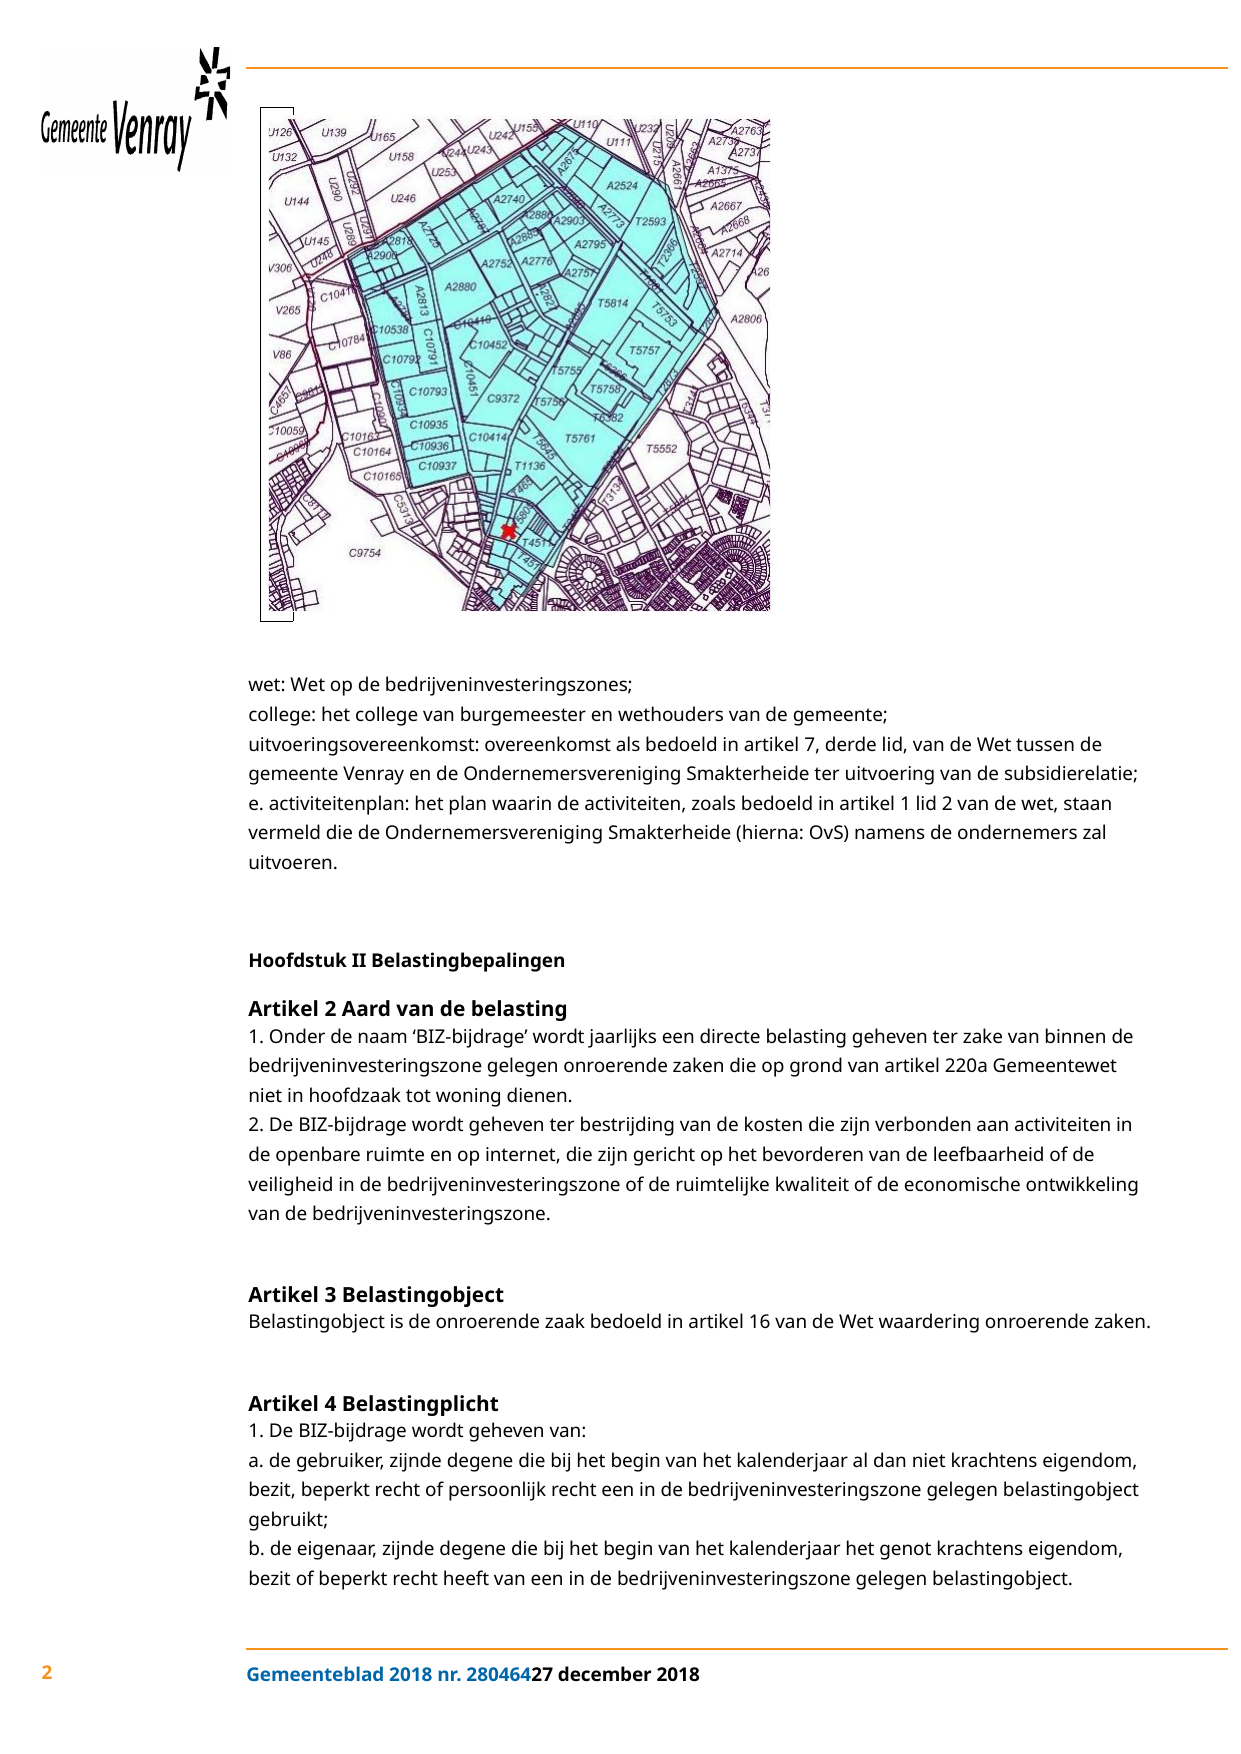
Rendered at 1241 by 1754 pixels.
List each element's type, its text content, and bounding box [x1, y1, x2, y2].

text wet: Wet op de bedrijveninvesteringszones; [248, 672, 1152, 697]
picture [268, 115, 771, 612]
text uitvoeringsovereenkomst: overeenkomst als bedoeld in artikel 7, derde lid, van de Wet tussen de gemeente Venray en de Ondernemersvereniging Smakterheide ter uitvoering van de subsidierelatie; [248, 731, 1152, 786]
text 2. De BIZ-bijdrage wordt geheven ter bestrijding van de kosten die zijn verbonden aan activiteiten in de openbare ruimte en op internet, die zijn gericht op het bevorderen van de leefbaarheid of de veiligheid in de bedrijveninvesteringszone of de ruimtelijke kwaliteit of de economische ontwikkeling van de bedrijveninvesteringszone. [248, 1112, 1152, 1226]
picture [41, 47, 231, 172]
text 1. Onder de naam ‘BIZ-bijdrage’ wordt jaarlijks een directe belasting geheven ter zake van binnen de bedrijveninvesteringszone gelegen onroerende zaken die op grond van artikel 220a Gemeentewet niet in hoofdzaak tot woning dienen. [248, 1023, 1152, 1108]
text Artikel 2 Aard van de belasting [248, 994, 1152, 1023]
text Artikel 3 Belastingobject [248, 1280, 1152, 1309]
text a. de gebruiker, zijnde degene die bij het begin van het kalenderjaar al dan niet krachtens eigendom, bezit, beperkt recht of persoonlijk recht een in de bedrijveninvesteringszone gelegen belastingobject gebruikt; [248, 1447, 1152, 1532]
text Artikel 4 Belastingplicht [248, 1389, 1152, 1417]
text b. de eigenaar, zijnde degene die bij het begin van het kalenderjaar het genot krachtens eigendom, bezit of beperkt recht heeft van een in de bedrijveninvesteringszone gelegen belastingobject. [248, 1536, 1152, 1591]
text 1. De BIZ-bijdrage wordt geheven van: [248, 1417, 1152, 1443]
text e. activiteitenplan: het plan waarin de activiteiten, zoals bedoeld in artikel 1 lid 2 van de wet, staan vermeld die de Ondernemersvereniging Smakterheide (hierna: OvS) namens de ondernemers zal uitvoeren. [248, 790, 1152, 875]
text Hoofdstuk II Belastingbepalingen [248, 945, 1152, 973]
text college: het college van burgemeester en wethouders van de gemeente; [248, 701, 1152, 727]
text Belastingobject is de onroerende zaak bedoeld in artikel 16 van de Wet waardering onroerende zaken. [248, 1309, 1152, 1334]
